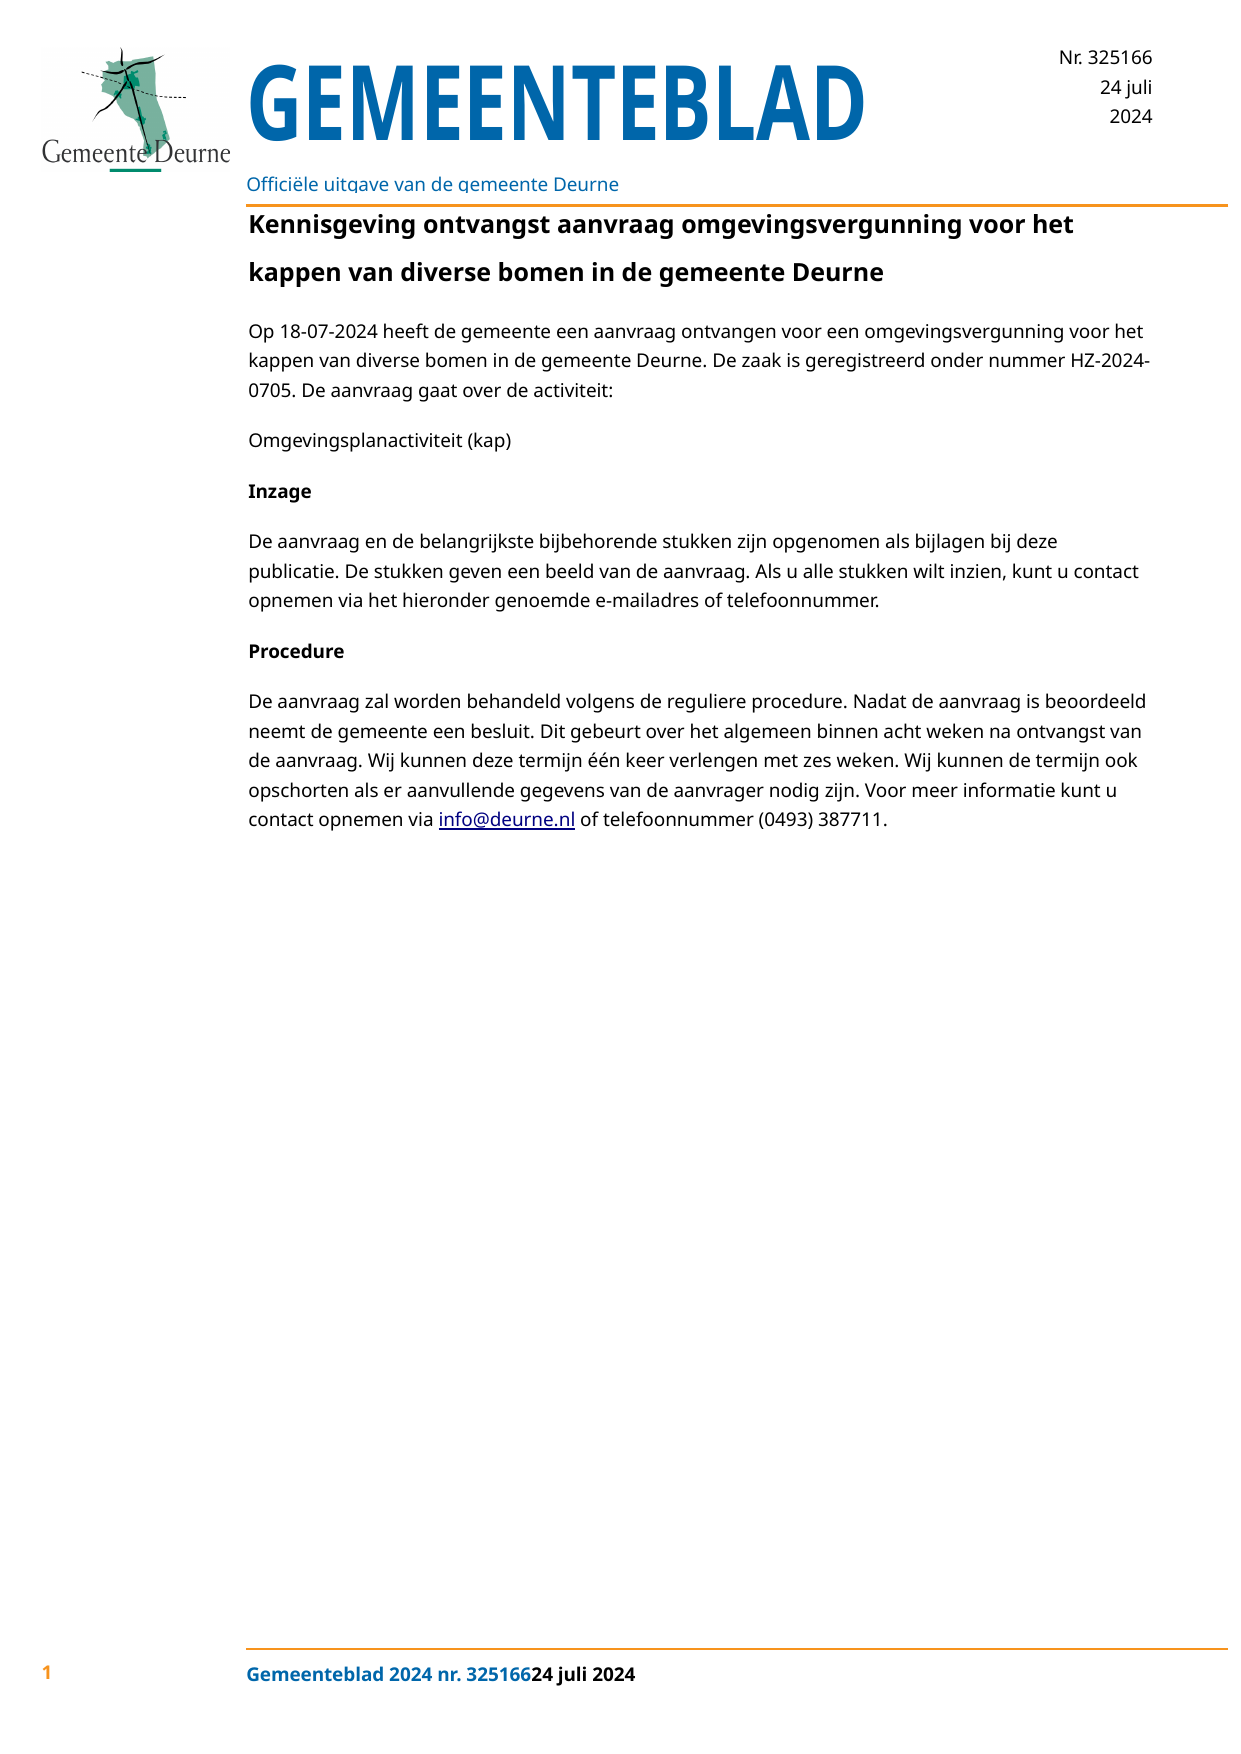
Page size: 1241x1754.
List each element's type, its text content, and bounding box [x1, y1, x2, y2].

text Kennisgeving ontvangst aanvraag omgevingsvergunning voor het kappen van diverse bomen in de gemeente Deurne [248, 207, 1152, 288]
text De aanvraag en de belangrijkste bijbehorende stukken zijn opgenomen als bijlagen bij deze publicatie. De stukken geven een beeld van de aanvraag. Als u alle stukken wilt inzien, kunt u contact opnemen via het hieronder genoemde e-mailadres of telefoonnummer. [248, 528, 1152, 613]
text Inzage [248, 478, 1152, 504]
text De aanvraag zal worden behandeld volgens de reguliere procedure. Nadat de aanvraag is beoordeeld neemt de gemeente een besluit. Dit gebeurt over het algemeen binnen acht weken na ontvangst van de aanvraag. Wij kunnen deze termijn één keer verlengen met zes weken. Wij kunnen de termijn ook opschorten als er aanvullende gegevens van de aanvrager nodig zijn. Voor meer informatie kunt u contact opnemen via info@deurne.nl of telefoonnummer (0493) 387711. [248, 688, 1152, 832]
text Procedure [248, 638, 1152, 664]
text Omgevingsplanactiviteit (kap) [248, 427, 1152, 453]
picture [41, 47, 231, 172]
text Op 18-07-2024 heeft de gemeente een aanvraag ontvangen voor een omgevingsvergunning voor het kappen van diverse bomen in de gemeente Deurne. De zaak is geregistreerd onder nummer HZ-2024-0705. De aanvraag gaat over de activiteit: [248, 318, 1152, 403]
